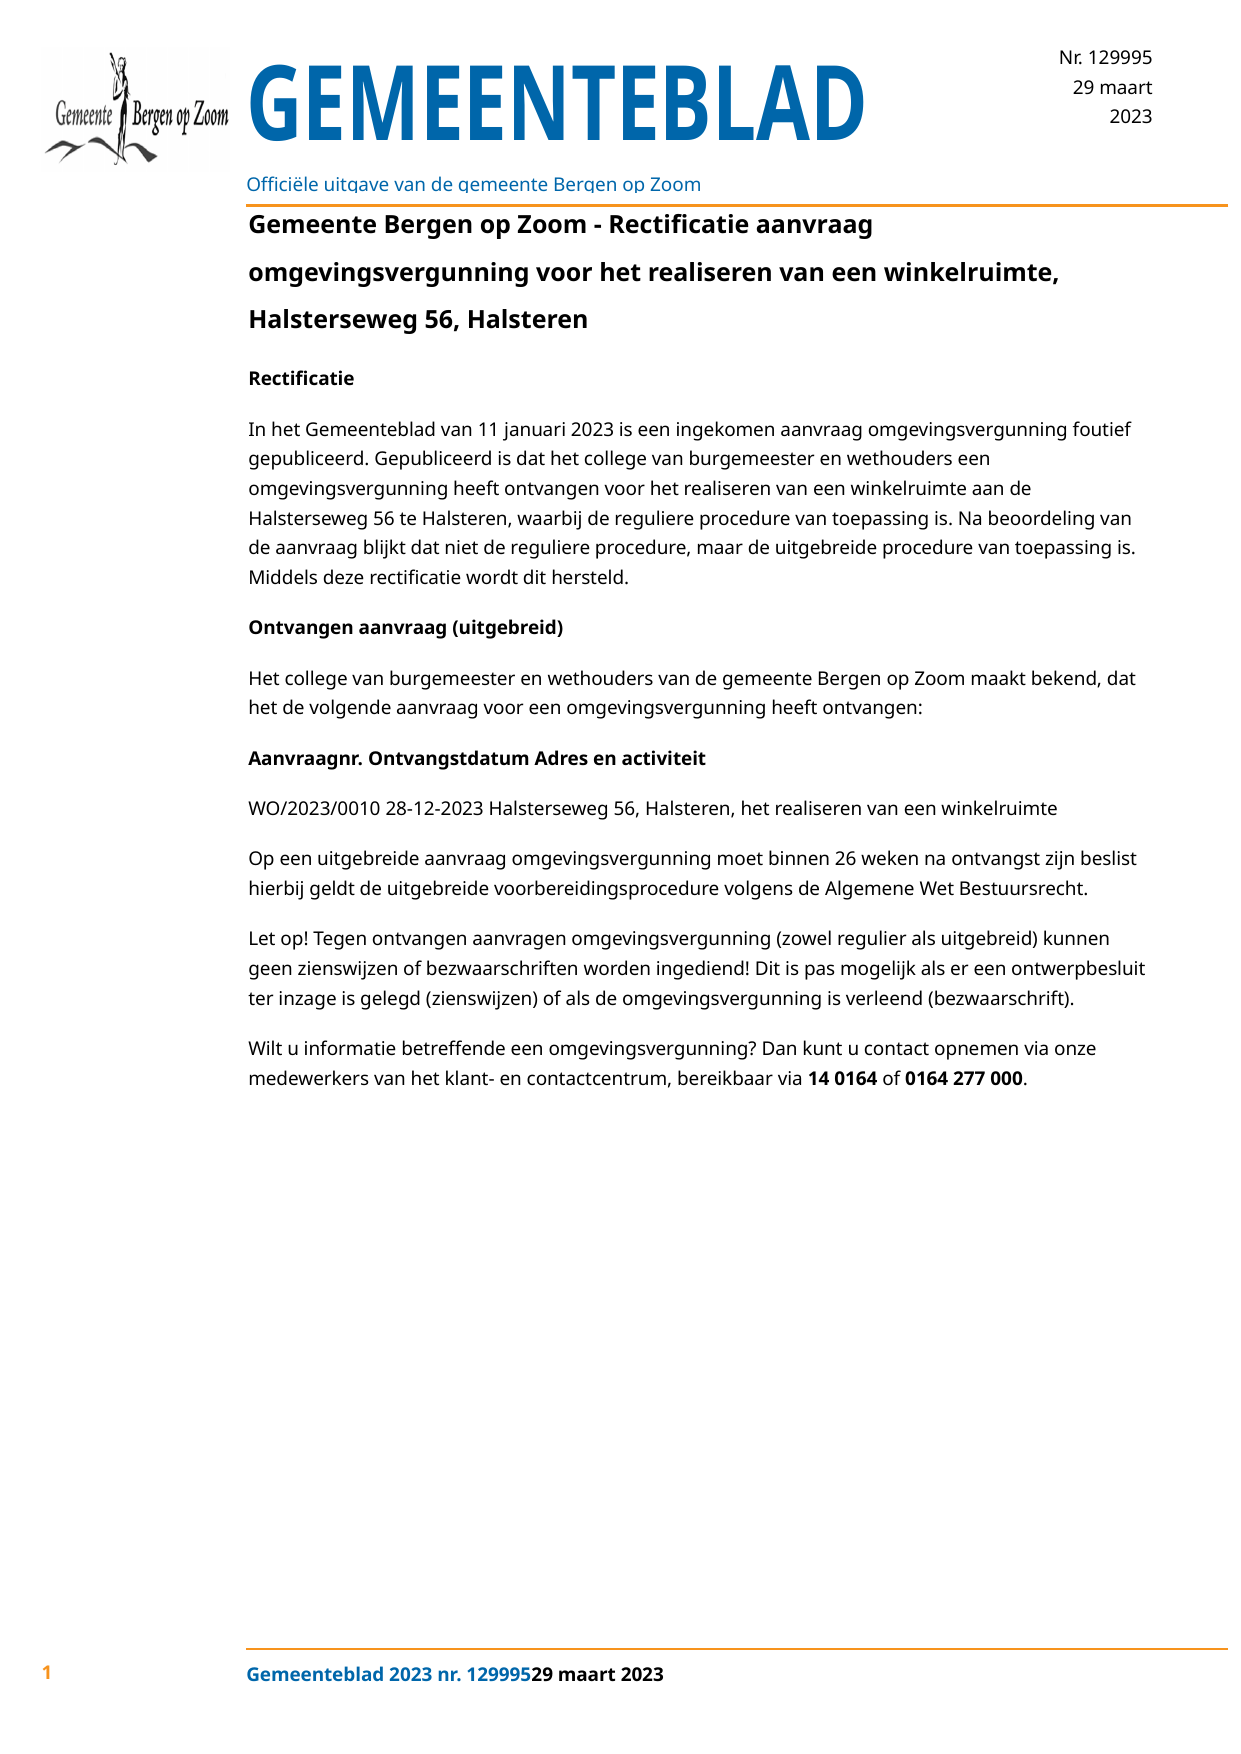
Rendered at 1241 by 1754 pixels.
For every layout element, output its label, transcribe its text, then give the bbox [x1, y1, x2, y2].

text Gemeente Bergen op Zoom - Rectificatie aanvraag omgevingsvergunning voor het realiseren van een winkelruimte, Halsterseweg 56, Halsteren [248, 207, 1152, 336]
text Het college van burgemeester en wethouders van de gemeente Bergen op Zoom maakt bekend, dat het de volgende aanvraag voor een omgevingsvergunning heeft ontvangen: [248, 665, 1152, 720]
text WO/2023/0010 28-12-2023 Halsterseweg 56, Halsteren, het realiseren van een winkelruimte [248, 795, 1152, 821]
picture [41, 47, 231, 172]
text Op een uitgebreide aanvraag omgevingsvergunning moet binnen 26 weken na ontvangst zijn beslist hierbij geldt de uitgebreide voorbereidingsprocedure volgens de Algemene Wet Bestuursrecht. [248, 846, 1152, 901]
text Wilt u informatie betreffende een omgevingsvergunning? Dan kunt u contact opnemen via onze medewerkers van het klant- en contactcentrum, bereikbaar via 14 0164 of 0164 277 000. [248, 1035, 1152, 1090]
text Aanvraagnr. Ontvangstdatum Adres en activiteit [248, 745, 1152, 770]
text Rectificatie [248, 366, 1152, 391]
text In het Gemeenteblad van 11 januari 2023 is een ingekomen aanvraag omgevingsvergunning foutief gepubliceerd. Gepubliceerd is dat het college van burgemeester en wethouders een omgevingsvergunning heeft ontvangen voor het realiseren van een winkelruimte aan de Halsterseweg 56 te Halsteren, waarbij de reguliere procedure van toepassing is. Na beoordeling van de aanvraag blijkt dat niet de reguliere procedure, maar de uitgebreide procedure van toepassing is. Middels deze rectificatie wordt dit hersteld. [248, 416, 1152, 589]
text Let op! Tegen ontvangen aanvragen omgevingsvergunning (zowel regulier als uitgebreid) kunnen geen zienswijzen of bezwaarschriften worden ingediend! Dit is pas mogelijk als er een ontwerpbesluit ter inzage is gelegd (zienswijzen) of als de omgevingsvergunning is verleend (bezwaarschrift). [248, 926, 1152, 1010]
text Ontvangen aanvraag (uitgebreid) [248, 614, 1152, 640]
